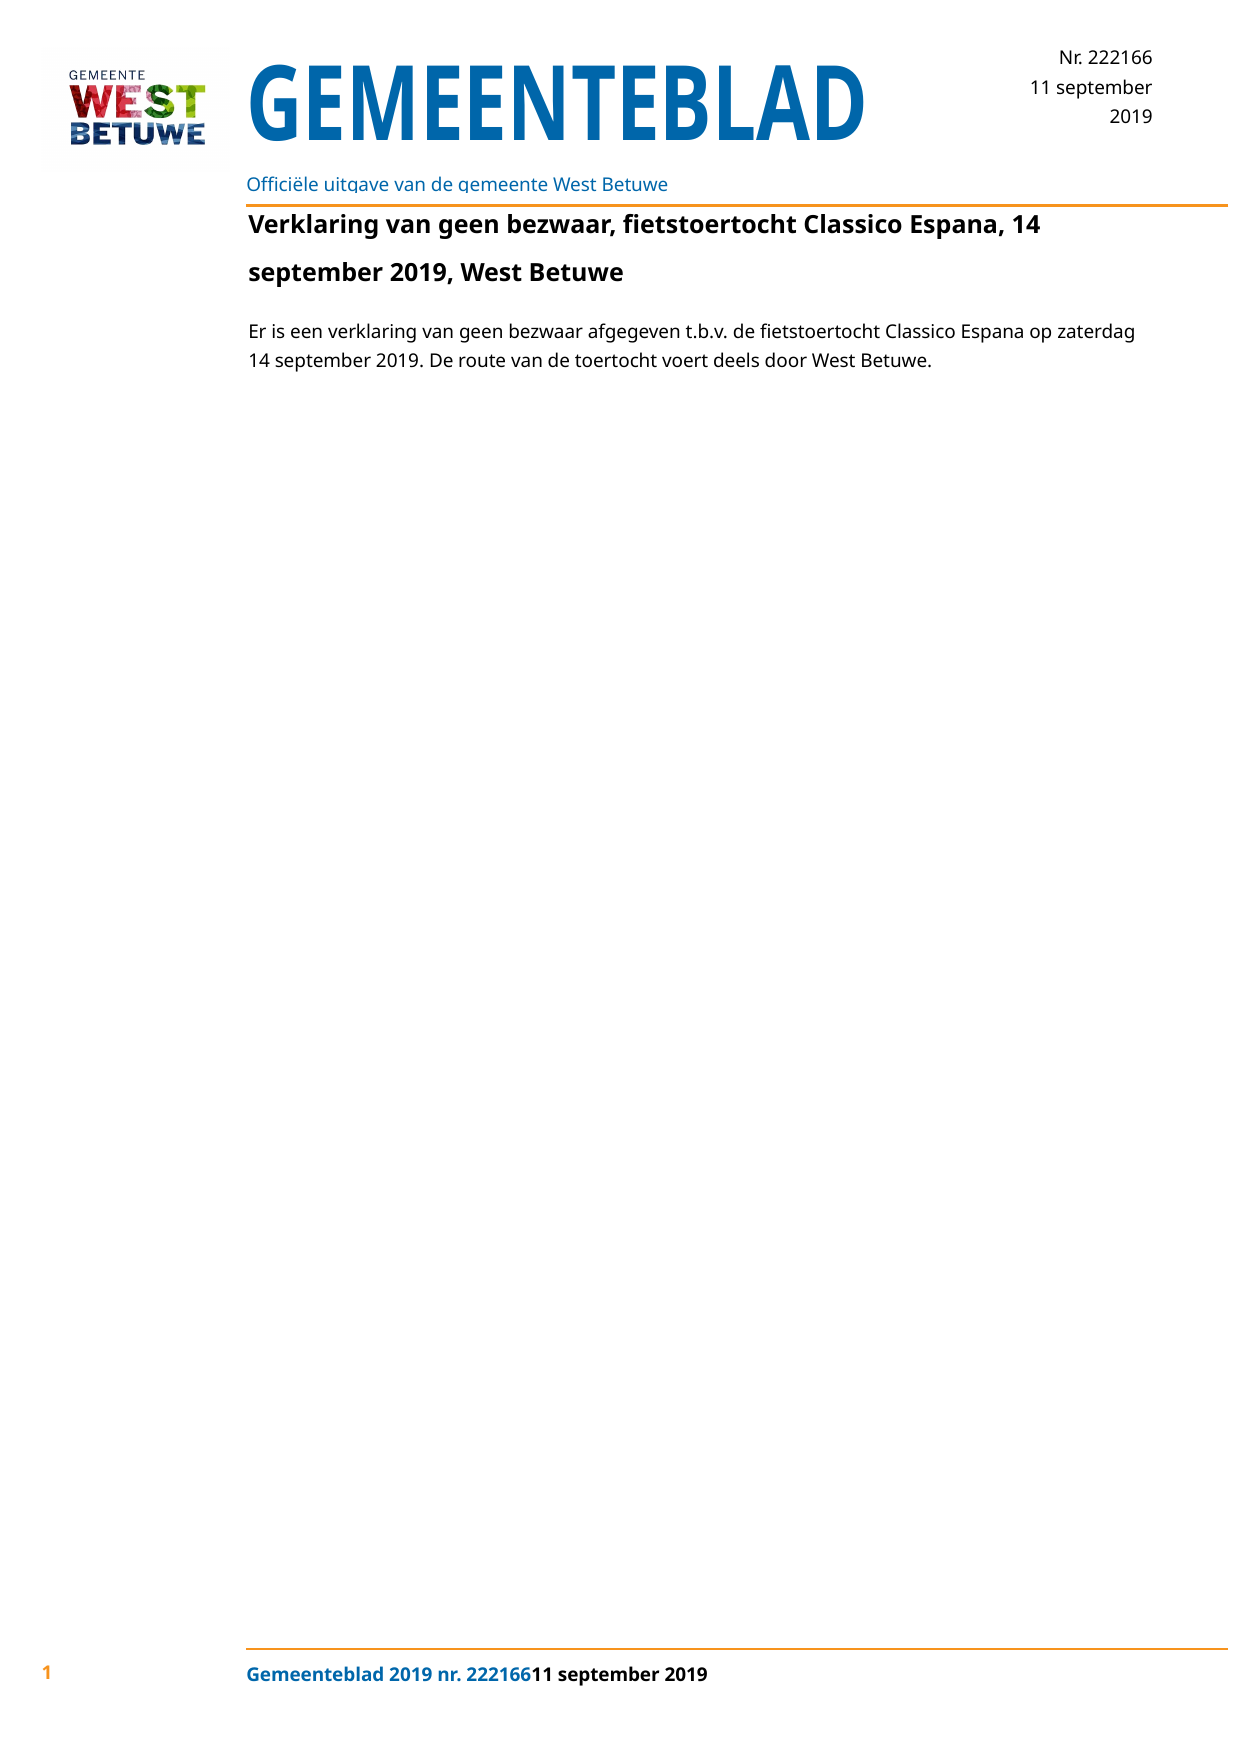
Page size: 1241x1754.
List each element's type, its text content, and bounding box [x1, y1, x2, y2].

text Er is een verklaring van geen bezwaar afgegeven t.b.v. de fietstoertocht Classico Espana op zaterdag 14 september 2019. De route van de toertocht voert deels door West Betuwe. [248, 318, 1152, 373]
text Verklaring van geen bezwaar, fietstoertocht Classico Espana, 14 september 2019, West Betuwe [248, 207, 1152, 288]
picture [41, 47, 231, 172]
